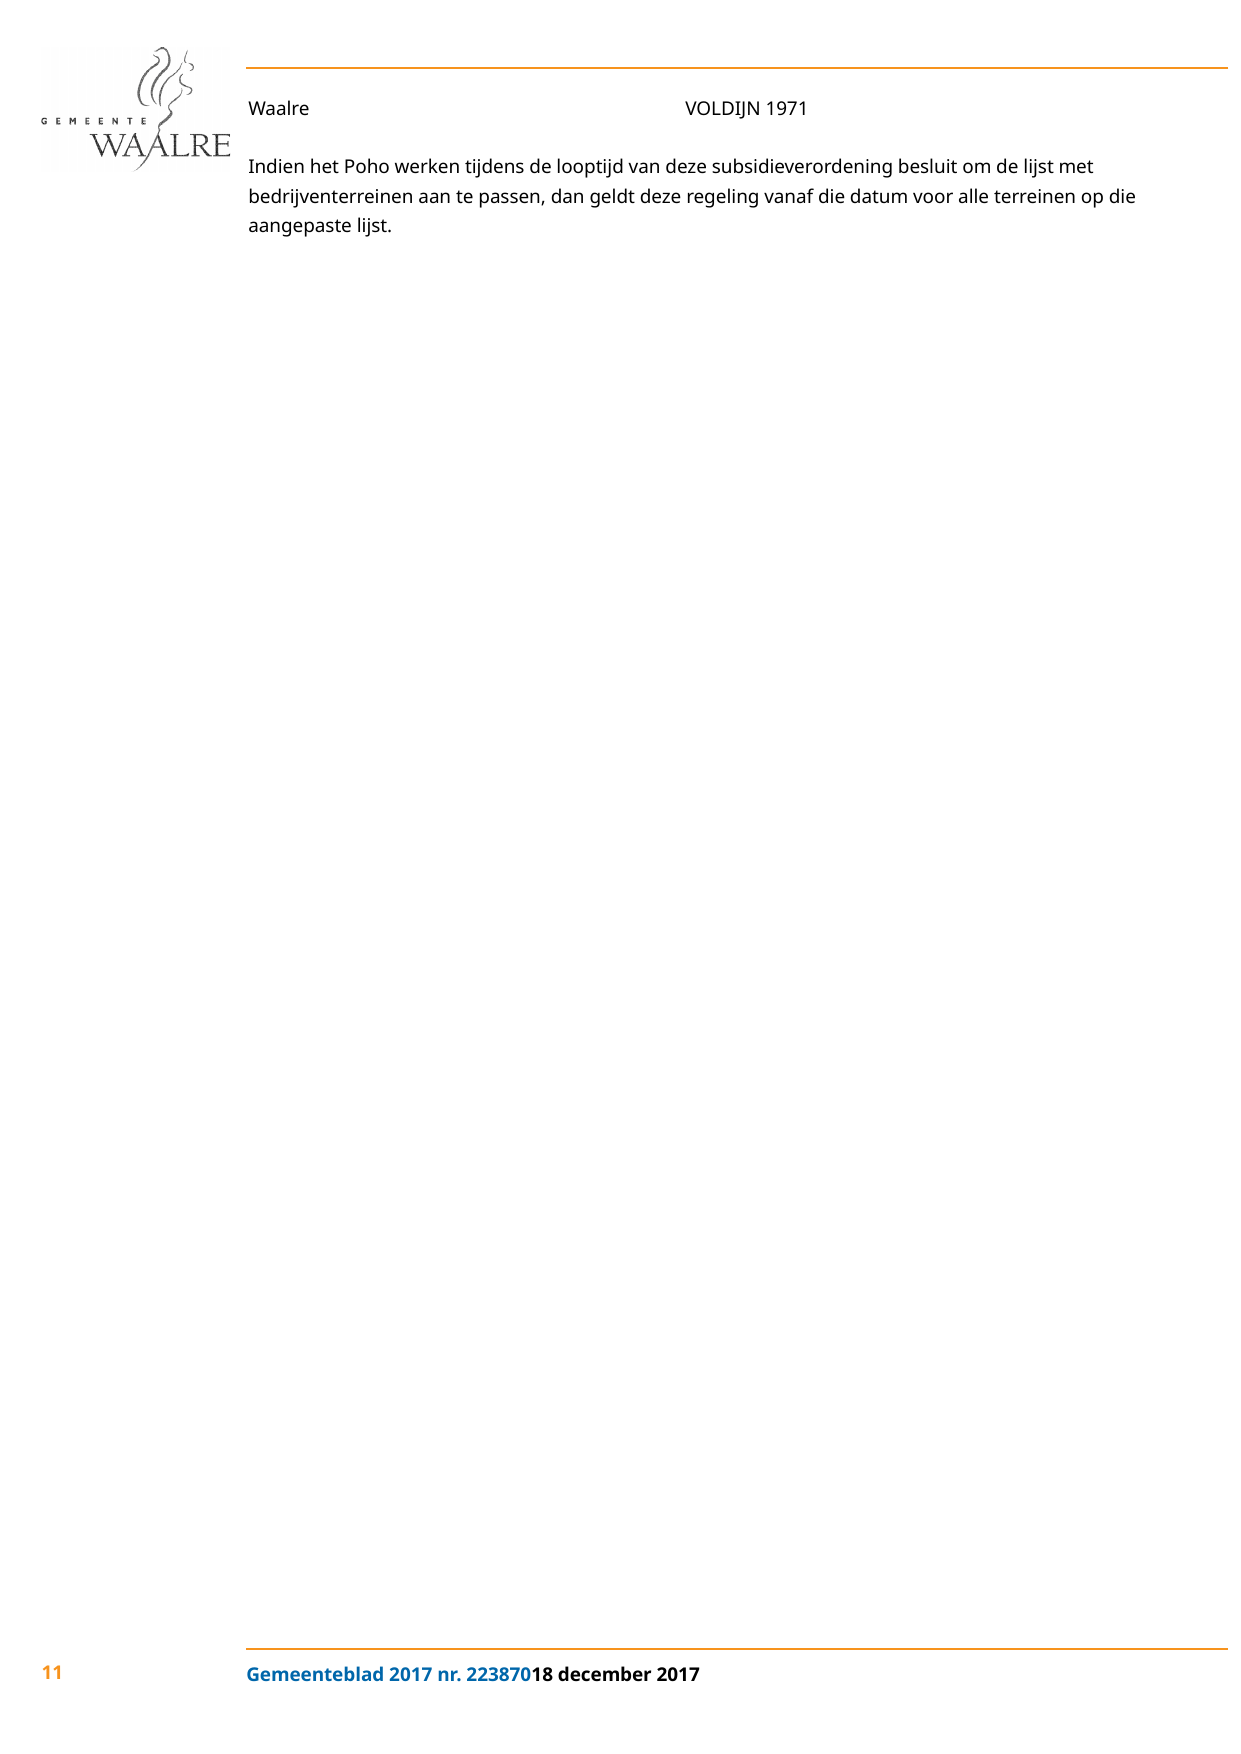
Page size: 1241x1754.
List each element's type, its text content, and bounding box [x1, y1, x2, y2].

table_cell Waalre [248, 95, 685, 121]
picture [41, 47, 231, 172]
table_cell VOLDIJN 1971 [685, 95, 1152, 121]
text Indien het Poho werken tijdens de looptijd van deze subsidieverordening besluit om de lijst met bedrijventerreinen aan te passen, dan geldt deze regeling vanaf die datum voor alle terreinen op die aangepaste lijst. [248, 153, 1152, 238]
